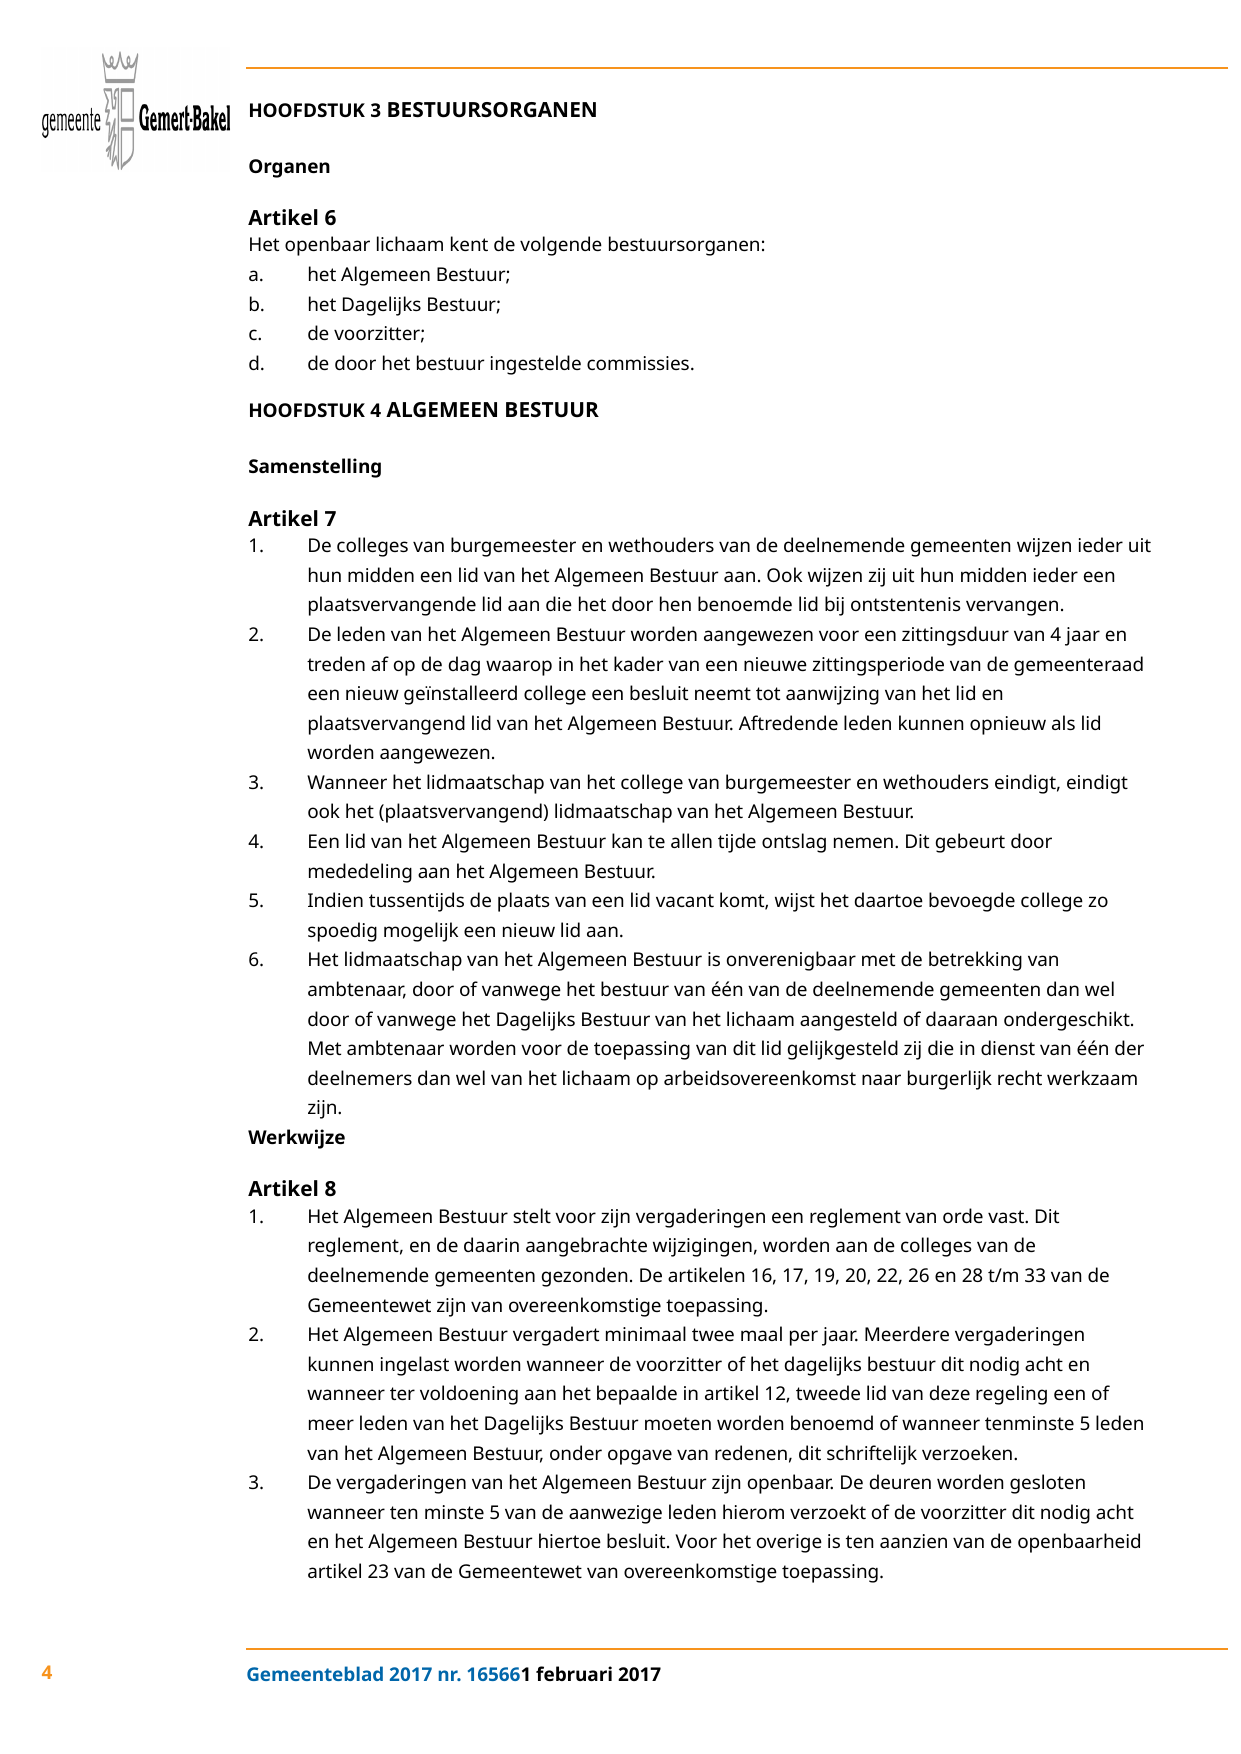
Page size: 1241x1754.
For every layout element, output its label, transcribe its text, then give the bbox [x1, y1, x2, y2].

list De colleges van burgemeester en wethouders van de deelnemende gemeenten wijzen ieder uit hun midden een lid van het Algemeen Bestuur aan. Ook wijzen zij uit hun midden ieder een plaatsvervangende lid aan die het door hen benoemde lid bij ontstentenis vervangen. [248, 532, 1152, 617]
text Artikel 8 [248, 1174, 1152, 1203]
list de door het bestuur ingestelde commissies. [248, 350, 1152, 376]
list Het Algemeen Bestuur stelt voor zijn vergaderingen een reglement van orde vast. Dit reglement, en de daarin aangebrachte wijzigingen, worden aan de colleges van de deelnemende gemeenten gezonden. De artikelen 16, 17, 19, 20, 22, 26 en 28 t/m 33 van de Gemeentewet zijn van overeenkomstige toepassing. [248, 1203, 1152, 1317]
picture [41, 47, 231, 172]
list het Dagelijks Bestuur; [248, 291, 1152, 317]
text Artikel 7 [248, 504, 1152, 532]
list Indien tussentijds de plaats van een lid vacant komt, wijst het daartoe bevoegde college zo spoedig mogelijk een nieuw lid aan. [248, 887, 1152, 943]
list de voorzitter; [248, 320, 1152, 346]
list Het lidmaatschap van het Algemeen Bestuur is onverenigbaar met de betrekking van ambtenaar, door of vanwege het bestuur van één van de deelnemende gemeenten dan wel door of vanwege het Dagelijks Bestuur van het lichaam aangesteld of daaraan ondergeschikt. Met ambtenaar worden voor de toepassing van dit lid gelijkgesteld zij die in dienst van één der deelnemers dan wel van het lichaam op arbeidsovereenkomst naar burgerlijk recht werkzaam zijn. [248, 947, 1152, 1120]
text Artikel 6 [248, 203, 1152, 232]
text HOOFDSTUK 3 BESTUURSORGANEN [248, 95, 1152, 123]
list Een lid van het Algemeen Bestuur kan te allen tijde ontslag nemen. Dit gebeurt door mededeling aan het Algemeen Bestuur. [248, 828, 1152, 884]
list De vergaderingen van het Algemeen Bestuur zijn openbaar. De deuren worden gesloten wanneer ten minste 5 van de aanwezige leden hierom verzoekt of de voorzitter dit nodig acht en het Algemeen Bestuur hiertoe besluit. Voor het overige is ten aanzien van de openbaarheid artikel 23 van de Gemeentewet van overeenkomstige toepassing. [248, 1469, 1152, 1584]
list Het Algemeen Bestuur vergadert minimaal twee maal per jaar. Meerdere vergaderingen kunnen ingelast worden wanneer de voorzitter of het dagelijks bestuur dit nodig acht en wanneer ter voldoening aan het bepaalde in artikel 12, tweede lid van deze regeling een of meer leden van het Dagelijks Bestuur moeten worden benoemd of wanneer tenminste 5 leden van het Algemeen Bestuur, onder opgave van redenen, dit schriftelijk verzoeken. [248, 1321, 1152, 1465]
text Organen [248, 153, 1152, 178]
text HOOFDSTUK 4 ALGEMEEN BESTUUR [248, 396, 1152, 424]
text Werkwijze [248, 1124, 1152, 1150]
list het Algemeen Bestuur; [248, 261, 1152, 287]
list De leden van het Algemeen Bestuur worden aangewezen voor een zittingsduur van 4 jaar en treden af op de dag waarop in het kader van een nieuwe zittingsperiode van de gemeenteraad een nieuw geïnstalleerd college een besluit neemt tot aanwijzing van het lid en plaatsvervangend lid van het Algemeen Bestuur. Aftredende leden kunnen opnieuw als lid worden aangewezen. [248, 621, 1152, 765]
text Het openbaar lichaam kent de volgende bestuursorganen: [248, 232, 1152, 257]
list Wanneer het lidmaatschap van het college van burgemeester en wethouders eindigt, eindigt ook het (plaatsvervangend) lidmaatschap van het Algemeen Bestuur. [248, 769, 1152, 824]
text Samenstelling [248, 454, 1152, 479]
